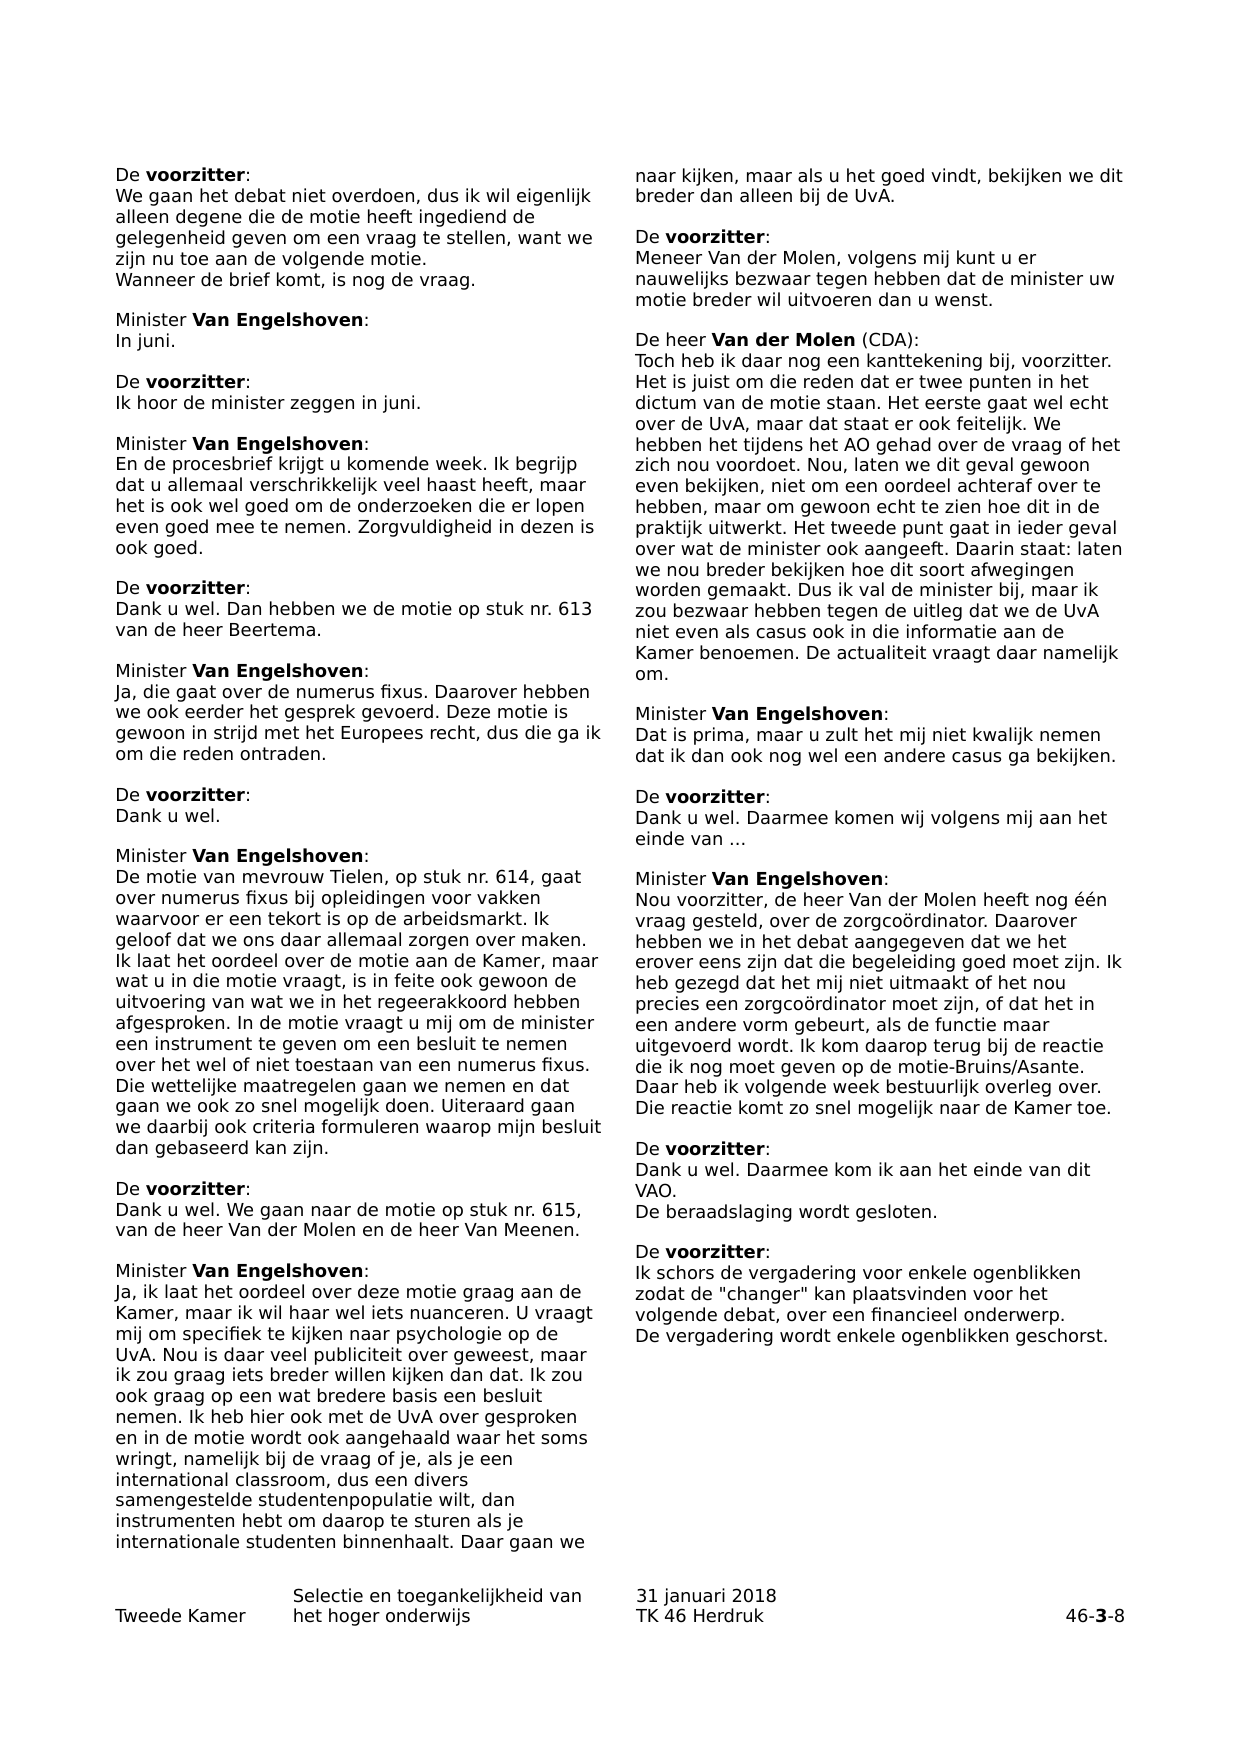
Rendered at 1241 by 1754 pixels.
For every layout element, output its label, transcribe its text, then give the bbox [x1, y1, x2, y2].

text We gaan het debat niet overdoen, dus ik wil eigenlijk alleen degene die de motie heeft ingediend de gelegenheid geven om een vraag te stellen, want we zijn nu toe aan de volgende motie. [115, 186, 605, 269]
text Ja, die gaat over de numerus fixus. Daarover hebben we ook eerder het gesprek gevoerd. Deze motie is gewoon in strijd met het Europees recht, dus die ga ik om die reden ontraden. [115, 681, 605, 765]
text Nou voorzitter, de heer Van der Molen heeft nog één vraag gesteld, over de zorgcoördinator. Daarover hebben we in het debat aangegeven dat we het erover eens zijn dat die begeleiding goed moet zijn. Ik heb gezegd dat het mij niet uitmaakt of het nou precies een zorgcoördinator moet zijn, of dat het in een andere vorm gebeurt, als de functie maar uitgevoerd wordt. Ik kom daarop terug bij de reactie die ik nog moet geven op de motie-Bruins/Asante. Daar heb ik volgende week bestuurlijk overleg over. Die reactie komt zo snel mogelijk naar de Kamer toe. [635, 890, 1125, 1119]
text De voorzitter: [115, 372, 605, 392]
text Dank u wel. Daarmee kom ik aan het einde van dit VAO. [635, 1160, 1125, 1201]
text Minister Van Engelshoven: [115, 661, 605, 681]
text Dat is prima, maar u zult het mij niet kwalijk nemen dat ik dan ook nog wel een andere casus ga bekijken. [635, 725, 1125, 767]
text Dank u wel. Dan hebben we de motie op stuk nr. 613 van de heer Beertema. [115, 599, 605, 641]
text Toch heb ik daar nog een kanttekening bij, voorzitter. Het is juist om die reden dat er twee punten in het dictum van de motie staan. Het eerste gaat wel echt over de UvA, maar dat staat er ook feitelijk. We hebben het tijdens het AO gehad over de vraag of het zich nou voordoet. Nou, laten we dit geval gewoon even bekijken, niet om een oordeel achteraf over te hebben, maar om gewoon echt te zien hoe dit in de praktijk uitwerkt. Het tweede punt gaat in ieder geval over wat de minister ook aangeeft. Daarin staat: laten we nou breder bekijken hoe dit soort afwegingen worden gemaakt. Dus ik val de minister bij, maar ik zou bezwaar hebben tegen de uitleg dat we de UvA niet even als casus ook in die informatie aan de Kamer benoemen. De actualiteit vraagt daar namelijk om. [635, 351, 1125, 684]
text De vergadering wordt enkele ogenblikken geschorst. [635, 1325, 1125, 1346]
text De voorzitter: [635, 1139, 1125, 1160]
text De voorzitter: [115, 578, 605, 599]
text Meneer Van der Molen, volgens mij kunt u er nauwelijks bezwaar tegen hebben dat de minister uw motie breder wil uitvoeren dan u wenst. [635, 248, 1125, 310]
text Ik schors de vergadering voor enkele ogenblikken zodat de "changer" kan plaatsvinden voor het volgende debat, over een financieel onderwerp. [635, 1263, 1125, 1325]
text De voorzitter: [115, 1179, 605, 1199]
text De beraadslaging wordt gesloten. [635, 1201, 1125, 1222]
text Minister Van Engelshoven: [115, 846, 605, 867]
text Minister Van Engelshoven: [115, 310, 605, 331]
text Minister Van Engelshoven: [115, 1261, 605, 1282]
text Minister Van Engelshoven: [635, 704, 1125, 725]
text Minister Van Engelshoven: [635, 869, 1125, 890]
text De voorzitter: [115, 785, 605, 805]
text De voorzitter: [635, 1242, 1125, 1263]
text Dank u wel. Daarmee komen wij volgens mij aan het einde van ... [635, 807, 1125, 849]
text Dank u wel. [115, 805, 605, 826]
text naar kijken, maar als u het goed vindt, bekijken we dit breder dan alleen bij de UvA. [635, 165, 1125, 207]
text De heer Van der Molen (CDA): [635, 330, 1125, 351]
text Minister Van Engelshoven: [115, 433, 605, 454]
text De voorzitter: [115, 165, 605, 186]
text Ik hoor de minister zeggen in juni. [115, 392, 605, 413]
text De voorzitter: [635, 787, 1125, 807]
text De motie van mevrouw Tielen, op stuk nr. 614, gaat over numerus fixus bij opleidingen voor vakken waarvoor er een tekort is op de arbeidsmarkt. Ik geloof dat we ons daar allemaal zorgen over maken. Ik laat het oordeel over de motie aan de Kamer, maar wat u in die motie vraagt, is in feite ook gewoon de uitvoering van wat we in het regeerakkoord hebben afgesproken. In de motie vraagt u mij om de minister een instrument te geven om een besluit te nemen over het wel of niet toestaan van een numerus fixus. Die wettelijke maatregelen gaan we nemen en dat gaan we ook zo snel mogelijk doen. Uiteraard gaan we daarbij ook criteria formuleren waarop mijn besluit dan gebaseerd kan zijn. [115, 867, 605, 1159]
text De voorzitter: [635, 227, 1125, 248]
text Wanneer de brief komt, is nog de vraag. [115, 269, 605, 290]
text Dank u wel. We gaan naar de motie op stuk nr. 615, van de heer Van der Molen en de heer Van Meenen. [115, 1199, 605, 1241]
text In juni. [115, 331, 605, 352]
text En de procesbrief krijgt u komende week. Ik begrijp dat u allemaal verschrikkelijk veel haast heeft, maar het is ook wel goed om de onderzoeken die er lopen even goed mee te nemen. Zorgvuldigheid in dezen is ook goed. [115, 454, 605, 558]
text Ja, ik laat het oordeel over deze motie graag aan de Kamer, maar ik wil haar wel iets nuanceren. U vraagt mij om specifiek te kijken naar psychologie op de UvA. Nou is daar veel publiciteit over geweest, maar ik zou graag iets breder willen kijken dan dat. Ik zou ook graag op een wat bredere basis een besluit nemen. Ik heb hier ook met de UvA over gesproken en in de motie wordt ook aangehaald waar het soms wringt, namelijk bij de vraag of je, als je een international classroom, dus een divers samengestelde studentenpopulatie wilt, dan instrumenten hebt om daarop te sturen als je internationale studenten binnenhaalt. Daar gaan we [115, 1282, 605, 1553]
